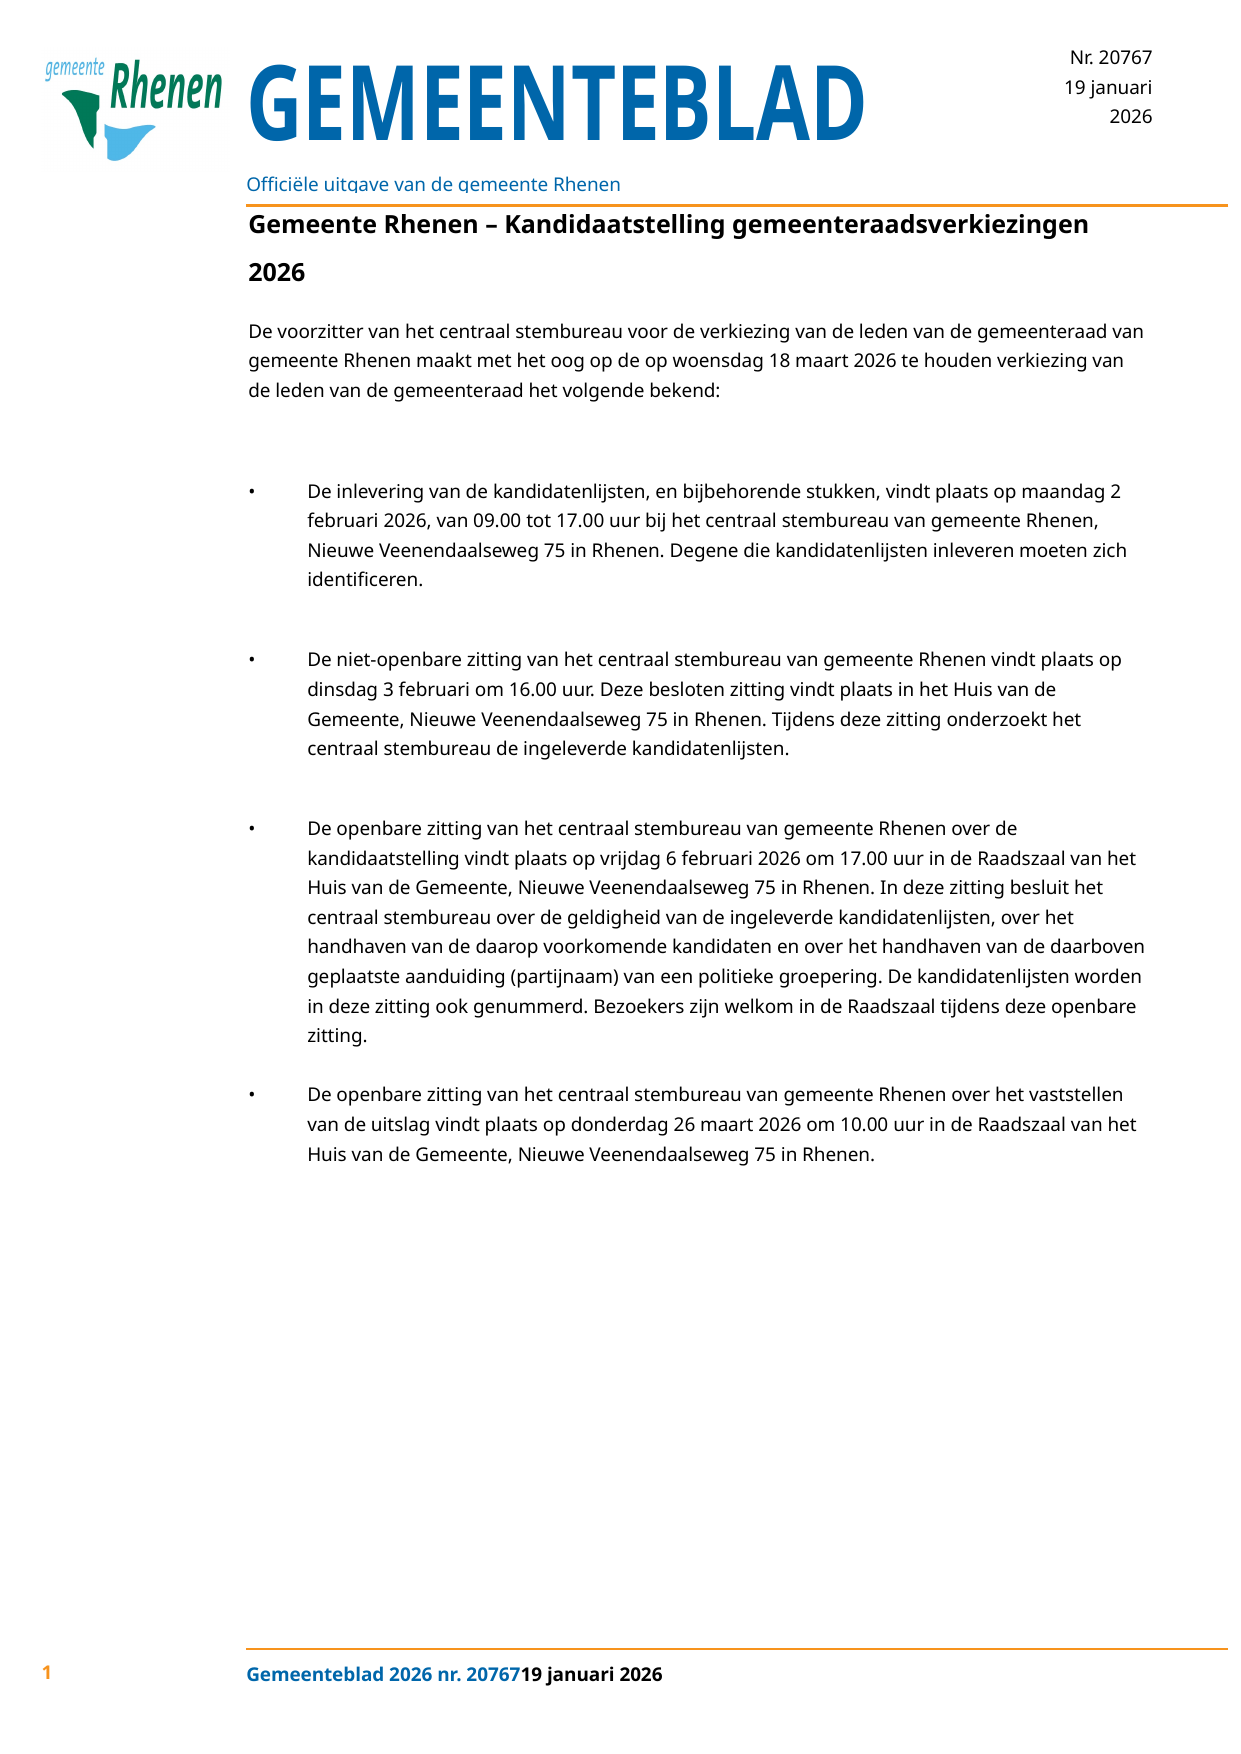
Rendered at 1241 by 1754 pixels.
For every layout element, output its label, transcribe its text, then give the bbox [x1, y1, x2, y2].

text Gemeente Rhenen – Kandidaatstelling gemeenteraadsverkiezingen 2026 [248, 207, 1152, 288]
list De niet-openbare zitting van het centraal stembureau van gemeente Rhenen vindt plaats op dinsdag 3 februari om 16.00 uur. Deze besloten zitting vindt plaats in het Huis van de Gemeente, Nieuwe Veenendaalseweg 75 in Rhenen. Tijdens deze zitting onderzoekt het centraal stembureau de ingeleverde kandidatenlijsten. [248, 647, 1152, 761]
text De voorzitter van het centraal stembureau voor de verkiezing van de leden van de gemeenteraad van gemeente Rhenen maakt met het oog op de op woensdag 18 maart 2026 te houden verkiezing van de leden van de gemeenteraad het volgende bekend: [248, 318, 1152, 403]
list De inlevering van de kandidatenlijsten, en bijbehorende stukken, vindt plaats op maandag 2 februari 2026, van 09.00 tot 17.00 uur bij het centraal stembureau van gemeente Rhenen, Nieuwe Veenendaalseweg 75 in Rhenen. Degene die kandidatenlijsten inleveren moeten zich identificeren. [248, 478, 1152, 592]
picture [41, 47, 231, 172]
list De openbare zitting van het centraal stembureau van gemeente Rhenen over de kandidaatstelling vindt plaats op vrijdag 6 februari 2026 om 17.00 uur in de Raadszaal van het Huis van de Gemeente, Nieuwe Veenendaalseweg 75 in Rhenen. In deze zitting besluit het centraal stembureau over de geldigheid van de ingeleverde kandidatenlijsten, over het handhaven van de daarop voorkomende kandidaten en over het handhaven van de daarboven geplaatste aanduiding (partijnaam) van een politieke groepering. De kandidatenlijsten worden in deze zitting ook genummerd. Bezoekers zijn welkom in de Raadszaal tijdens deze openbare zitting. [248, 815, 1152, 1048]
list De openbare zitting van het centraal stembureau van gemeente Rhenen over het vaststellen van de uitslag vindt plaats op donderdag 26 maart 2026 om 10.00 uur in de Raadszaal van het Huis van de Gemeente, Nieuwe Veenendaalseweg 75 in Rhenen. [248, 1082, 1152, 1167]
